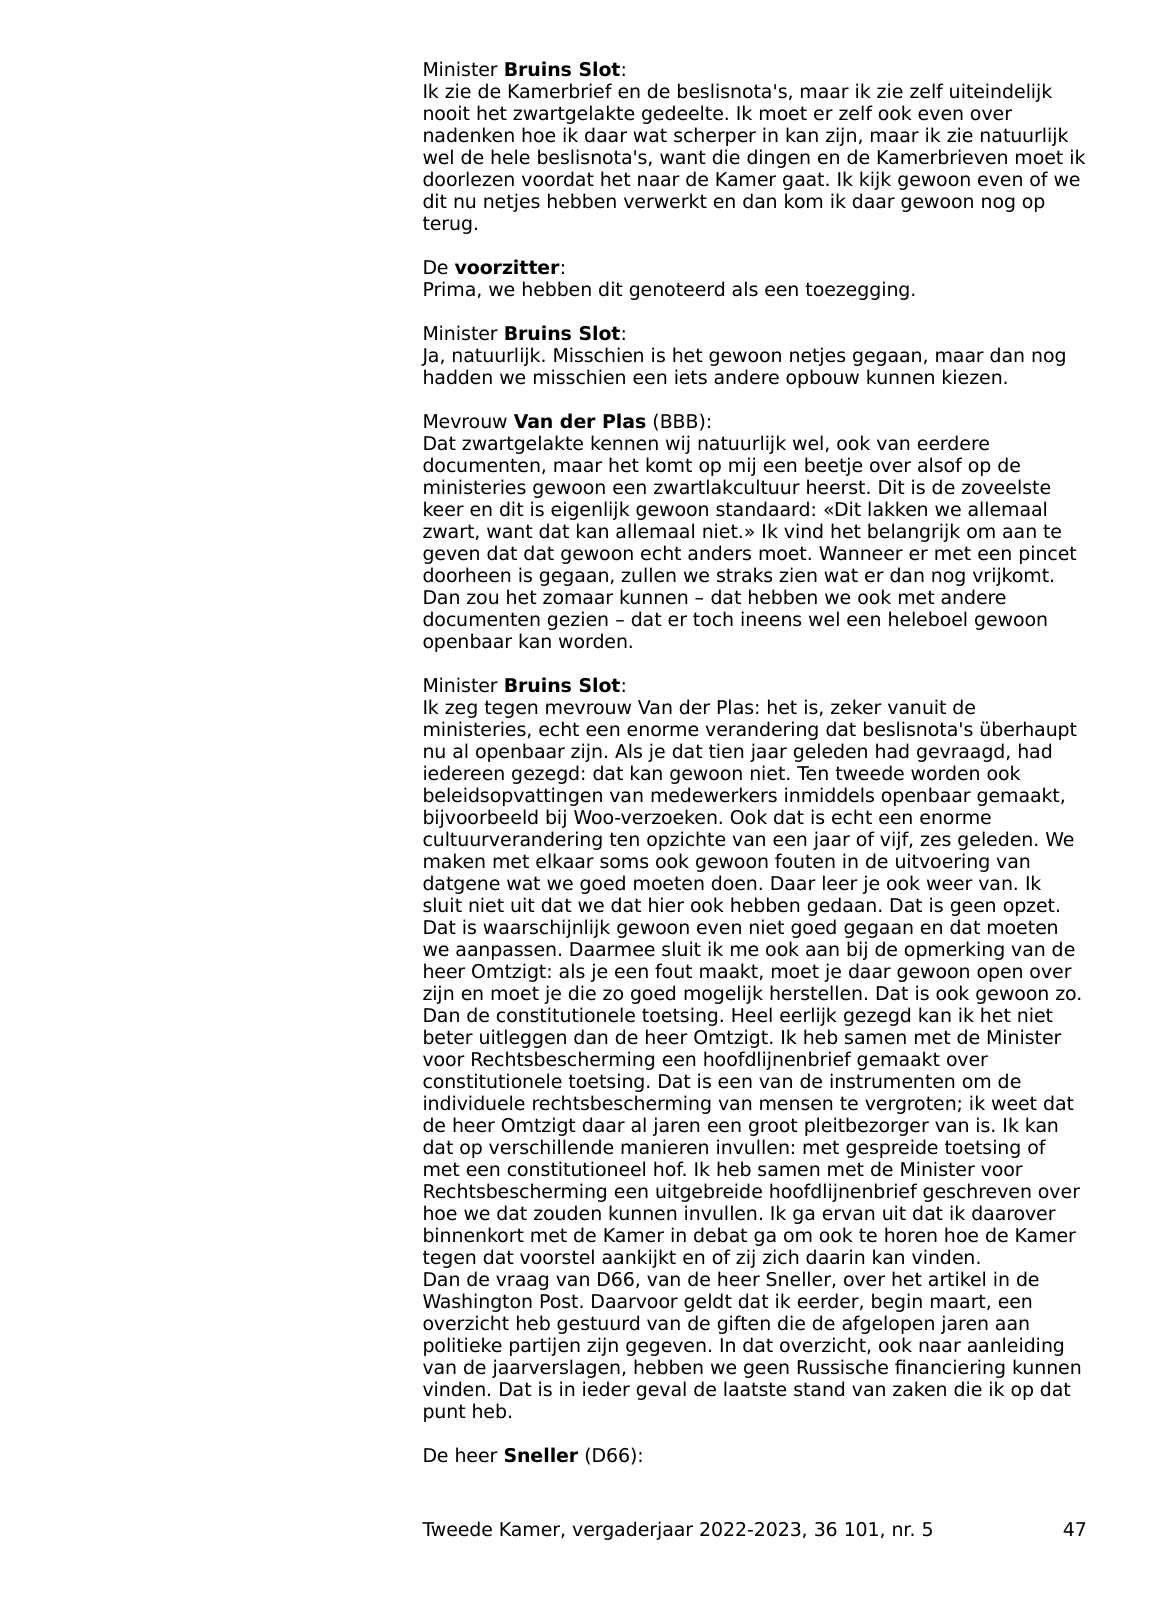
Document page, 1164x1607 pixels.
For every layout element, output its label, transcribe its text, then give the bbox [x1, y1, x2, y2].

text Dan de constitutionele toetsing. Heel eerlijk gezegd kan ik het niet beter uitleggen dan de heer Omtzigt. Ik heb samen met de Minister voor Rechtsbescherming een hoofdlijnenbrief gemaakt over constitutionele toetsing. Dat is een van de instrumenten om de individuele rechtsbescherming van mensen te vergroten; ik weet dat de heer Omtzigt daar al jaren een groot pleitbezorger van is. Ik kan dat op verschillende manieren invullen: met gespreide toetsing of met een constitutioneel hof. Ik heb samen met de Minister voor Rechtsbescherming een uitgebreide hoofdlijnenbrief geschreven over hoe we dat zouden kunnen invullen. Ik ga ervan uit dat ik daarover binnenkort met de Kamer in debat ga om ook te horen hoe de Kamer tegen dat voorstel aankijkt en of zij zich daarin kan vinden. [422, 1005, 1087, 1269]
text Ja, natuurlijk. Misschien is het gewoon netjes gegaan, maar dan nog hadden we misschien een iets andere opbouw kunnen kiezen. [422, 345, 1087, 389]
text De heer Sneller (D66): [422, 1445, 1087, 1467]
text Minister Bruins Slot: [422, 675, 1087, 697]
text Dat zwartgelakte kennen wij natuurlijk wel, ook van eerdere documenten, maar het komt op mij een beetje over alsof op de ministeries gewoon een zwartlakcultuur heerst. Dit is de zoveelste keer en dit is eigenlijk gewoon standaard: «Dit lakken we allemaal zwart, want dat kan allemaal niet.» Ik vind het belangrijk om aan te geven dat dat gewoon echt anders moet. Wanneer er met een pincet doorheen is gegaan, zullen we straks zien wat er dan nog vrijkomt. Dan zou het zomaar kunnen – dat hebben we ook met andere documenten gezien – dat er toch ineens wel een heleboel gewoon openbaar kan worden. [422, 433, 1087, 653]
text Ik zeg tegen mevrouw Van der Plas: het is, zeker vanuit de ministeries, echt een enorme verandering dat beslisnota's überhaupt nu al openbaar zijn. Als je dat tien jaar geleden had gevraagd, had iedereen gezegd: dat kan gewoon niet. Ten tweede worden ook beleidsopvattingen van medewerkers inmiddels openbaar gemaakt, bijvoorbeeld bij Woo-verzoeken. Ook dat is echt een enorme cultuurverandering ten opzichte van een jaar of vijf, zes geleden. We maken met elkaar soms ook gewoon fouten in de uitvoering van datgene wat we goed moeten doen. Daar leer je ook weer van. Ik sluit niet uit dat we dat hier ook hebben gedaan. Dat is geen opzet. Dat is waarschijnlijk gewoon even niet goed gegaan en dat moeten we aanpassen. Daarmee sluit ik me ook aan bij de opmerking van de heer Omtzigt: als je een fout maakt, moet je daar gewoon open over zijn en moet je die zo goed mogelijk herstellen. Dat is ook gewoon zo. [422, 697, 1087, 1005]
text Mevrouw Van der Plas (BBB): [422, 411, 1087, 433]
text Dan de vraag van D66, van de heer Sneller, over het artikel in de Washington Post. Daarvoor geldt dat ik eerder, begin maart, een overzicht heb gestuurd van de giften die de afgelopen jaren aan politieke partijen zijn gegeven. In dat overzicht, ook naar aanleiding van de jaarverslagen, hebben we geen Russische financiering kunnen vinden. Dat is in ieder geval de laatste stand van zaken die ik op dat punt heb. [422, 1269, 1087, 1423]
text Ik zie de Kamerbrief en de beslisnota's, maar ik zie zelf uiteindelijk nooit het zwartgelakte gedeelte. Ik moet er zelf ook even over nadenken hoe ik daar wat scherper in kan zijn, maar ik zie natuurlijk wel de hele beslisnota's, want die dingen en de Kamerbrieven moet ik doorlezen voordat het naar de Kamer gaat. Ik kijk gewoon even of we dit nu netjes hebben verwerkt en dan kom ik daar gewoon nog op terug. [422, 81, 1087, 235]
text Minister Bruins Slot: [422, 59, 1087, 81]
text De voorzitter: [422, 257, 1087, 279]
text Prima, we hebben dit genoteerd als een toezegging. [422, 279, 1087, 301]
text Minister Bruins Slot: [422, 323, 1087, 345]
